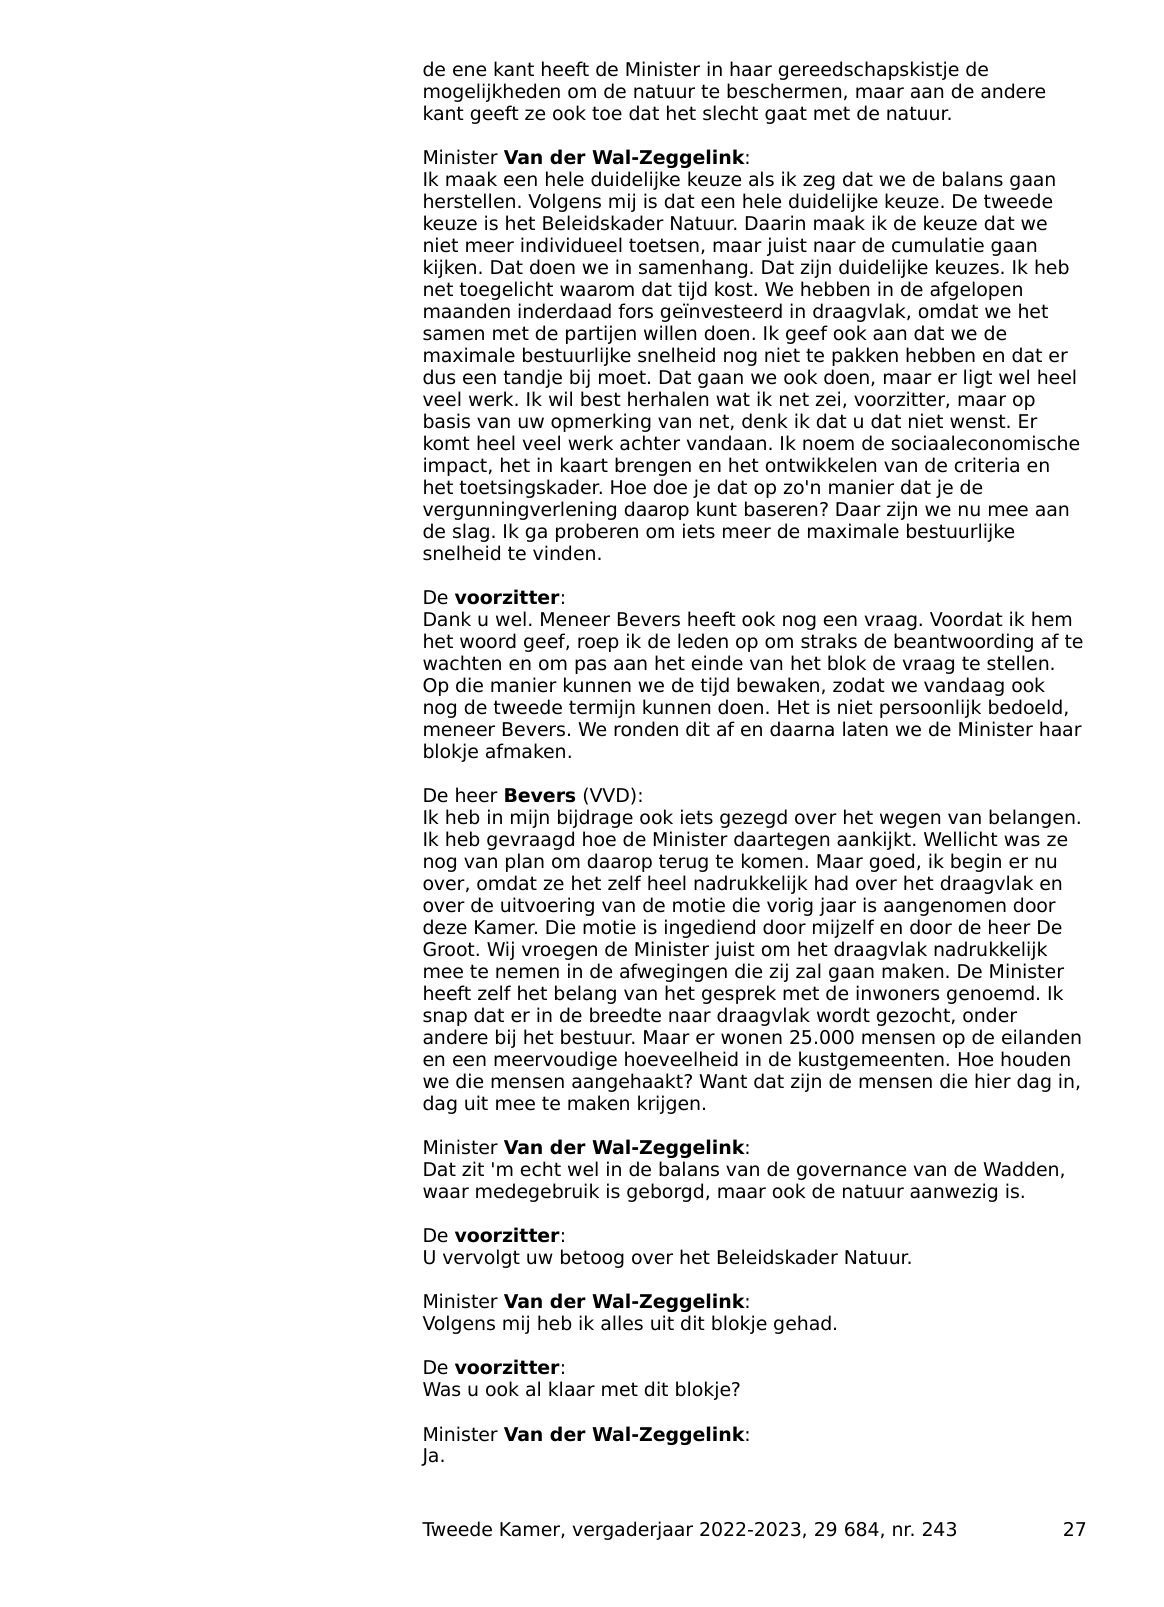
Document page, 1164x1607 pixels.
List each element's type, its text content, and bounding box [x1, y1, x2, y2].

text de ene kant heeft de Minister in haar gereedschapskistje de mogelijkheden om de natuur te beschermen, maar aan de andere kant geeft ze ook toe dat het slecht gaat met de natuur. [422, 59, 1087, 125]
text U vervolgt uw betoog over het Beleidskader Natuur. [422, 1247, 1087, 1269]
text Ik heb in mijn bijdrage ook iets gezegd over het wegen van belangen. Ik heb gevraagd hoe de Minister daartegen aankijkt. Wellicht was ze nog van plan om daarop terug te komen. Maar goed, ik begin er nu over, omdat ze het zelf heel nadrukkelijk had over het draagvlak en over de uitvoering van de motie die vorig jaar is aangenomen door deze Kamer. Die motie is ingediend door mijzelf en door de heer De Groot. Wij vroegen de Minister juist om het draagvlak nadrukkelijk mee te nemen in de afwegingen die zij zal gaan maken. De Minister heeft zelf het belang van het gesprek met de inwoners genoemd. Ik snap dat er in de breedte naar draagvlak wordt gezocht, onder andere bij het bestuur. Maar er wonen 25.000 mensen op de eilanden en een meervoudige hoeveelheid in de kustgemeenten. Hoe houden we die mensen aangehaakt? Want dat zijn de mensen die hier dag in, dag uit mee te maken krijgen. [422, 807, 1087, 1115]
text Minister Van der Wal-Zeggelink: [422, 1423, 1087, 1445]
text Minister Van der Wal-Zeggelink: [422, 147, 1087, 169]
text Dat zit 'm echt wel in de balans van de governance van de Wadden, waar medegebruik is geborgd, maar ook de natuur aanwezig is. [422, 1159, 1087, 1203]
text De voorzitter: [422, 587, 1087, 609]
text De voorzitter: [422, 1357, 1087, 1379]
text Ja. [422, 1445, 1087, 1467]
text Ik maak een hele duidelijke keuze als ik zeg dat we de balans gaan herstellen. Volgens mij is dat een hele duidelijke keuze. De tweede keuze is het Beleidskader Natuur. Daarin maak ik de keuze dat we niet meer individueel toetsen, maar juist naar de cumulatie gaan kijken. Dat doen we in samenhang. Dat zijn duidelijke keuzes. Ik heb net toegelicht waarom dat tijd kost. We hebben in de afgelopen maanden inderdaad fors geïnvesteerd in draagvlak, omdat we het samen met de partijen willen doen. Ik geef ook aan dat we de maximale bestuurlijke snelheid nog niet te pakken hebben en dat er dus een tandje bij moet. Dat gaan we ook doen, maar er ligt wel heel veel werk. Ik wil best herhalen wat ik net zei, voorzitter, maar op basis van uw opmerking van net, denk ik dat u dat niet wenst. Er komt heel veel werk achter vandaan. Ik noem de sociaaleconomische impact, het in kaart brengen en het ontwikkelen van de criteria en het toetsingskader. Hoe doe je dat op zo'n manier dat je de vergunningverlening daarop kunt baseren? Daar zijn we nu mee aan de slag. Ik ga proberen om iets meer de maximale bestuurlijke snelheid te vinden. [422, 169, 1087, 565]
text Was u ook al klaar met dit blokje? [422, 1379, 1087, 1401]
text De voorzitter: [422, 1225, 1087, 1247]
text Minister Van der Wal-Zeggelink: [422, 1137, 1087, 1159]
text Volgens mij heb ik alles uit dit blokje gehad. [422, 1313, 1087, 1335]
text Minister Van der Wal-Zeggelink: [422, 1291, 1087, 1313]
text De heer Bevers (VVD): [422, 785, 1087, 807]
text Dank u wel. Meneer Bevers heeft ook nog een vraag. Voordat ik hem het woord geef, roep ik de leden op om straks de beantwoording af te wachten en om pas aan het einde van het blok de vraag te stellen. Op die manier kunnen we de tijd bewaken, zodat we vandaag ook nog de tweede termijn kunnen doen. Het is niet persoonlijk bedoeld, meneer Bevers. We ronden dit af en daarna laten we de Minister haar blokje afmaken. [422, 609, 1087, 763]
